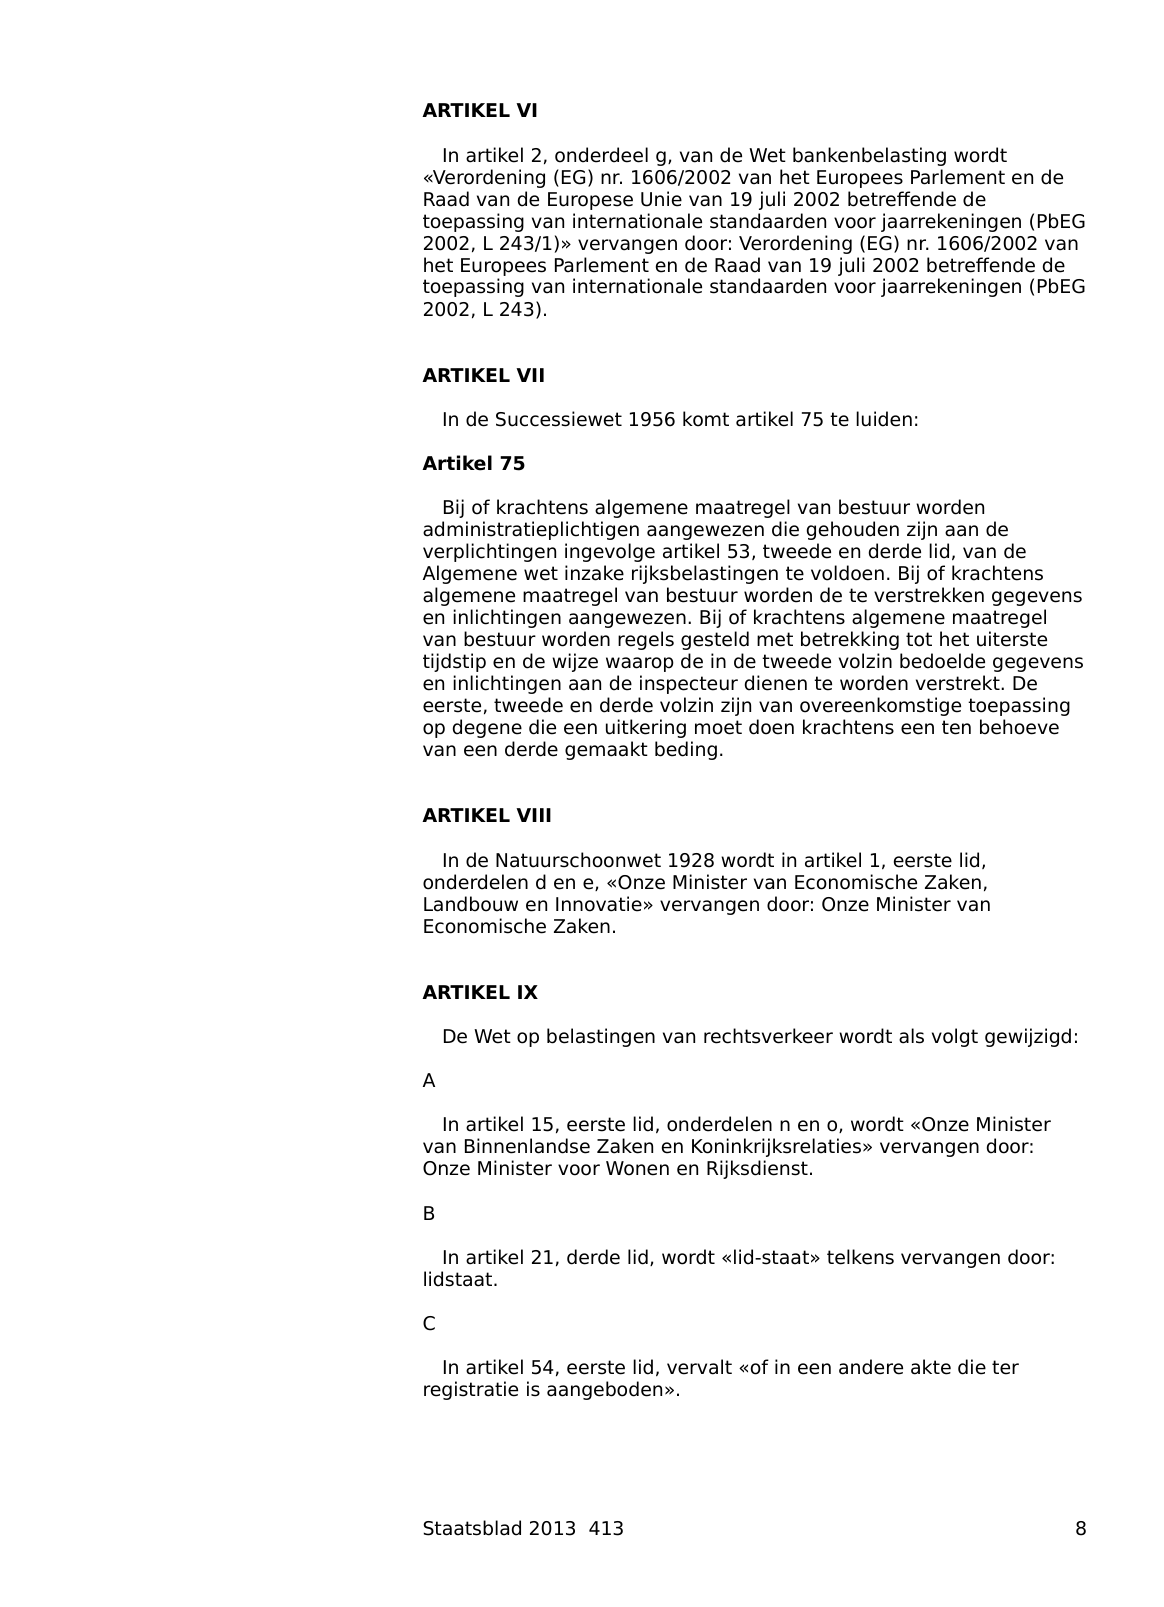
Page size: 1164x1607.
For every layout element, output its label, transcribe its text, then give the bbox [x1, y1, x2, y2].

subtitle ARTIKEL VIII [422, 805, 1087, 827]
text B [422, 1202, 1087, 1224]
text Bij of krachtens algemene maatregel van bestuur worden administratieplichtigen aangewezen die gehouden zijn aan de verplichtingen ingevolge artikel 53, tweede en derde lid, van de Algemene wet inzake rijksbelastingen te voldoen. Bij of krachtens algemene maatregel van bestuur worden de te verstrekken gegevens en inlichtingen aangewezen. Bij of krachtens algemene maatregel van bestuur worden regels gesteld met betrekking tot het uiterste tijdstip en de wijze waarop de in de tweede volzin bedoelde gegevens en inlichtingen aan de inspecteur dienen te worden verstrekt. De eerste, tweede en derde volzin zijn van overeenkomstige toepassing op degene die een uitkering moet doen krachtens een ten behoeve van een derde gemaakt beding. [422, 497, 1087, 761]
text In de Successiewet 1956 komt artikel 75 te luiden: [422, 409, 1087, 431]
subtitle ARTIKEL IX [422, 982, 1087, 1004]
subtitle ARTIKEL VII [422, 365, 1087, 387]
text In artikel 15, eerste lid, onderdelen n en o, wordt «Onze Minister van Binnenlandse Zaken en Koninkrijksrelaties» vervangen door: Onze Minister voor Wonen en Rijksdienst. [422, 1114, 1087, 1180]
text In de Natuurschoonwet 1928 wordt in artikel 1, eerste lid, onderdelen d en e, «Onze Minister van Economische Zaken, Landbouw en Innovatie» vervangen door: Onze Minister van Economische Zaken. [422, 849, 1087, 937]
text In artikel 54, eerste lid, vervalt «of in een andere akte die ter registratie is aangeboden». [422, 1357, 1087, 1401]
subtitle Artikel 75 [422, 453, 1087, 475]
text In artikel 21, derde lid, wordt «lid-staat» telkens vervangen door: lidstaat. [422, 1247, 1087, 1291]
text A [422, 1070, 1087, 1092]
text De Wet op belastingen van rechtsverkeer wordt als volgt gewijzigd: [422, 1026, 1087, 1048]
text C [422, 1313, 1087, 1335]
subtitle ARTIKEL VI [422, 100, 1087, 122]
text In artikel 2, onderdeel g, van de Wet bankenbelasting wordt «Verordening (EG) nr. 1606/2002 van het Europees Parlement en de Raad van de Europese Unie van 19 juli 2002 betreffende de toepassing van internationale standaarden voor jaarrekeningen (PbEG 2002, L 243/1)» vervangen door: Verordening (EG) nr. 1606/2002 van het Europees Parlement en de Raad van 19 juli 2002 betreffende de toepassing van internationale standaarden voor jaarrekeningen (PbEG 2002, L 243). [422, 144, 1087, 320]
